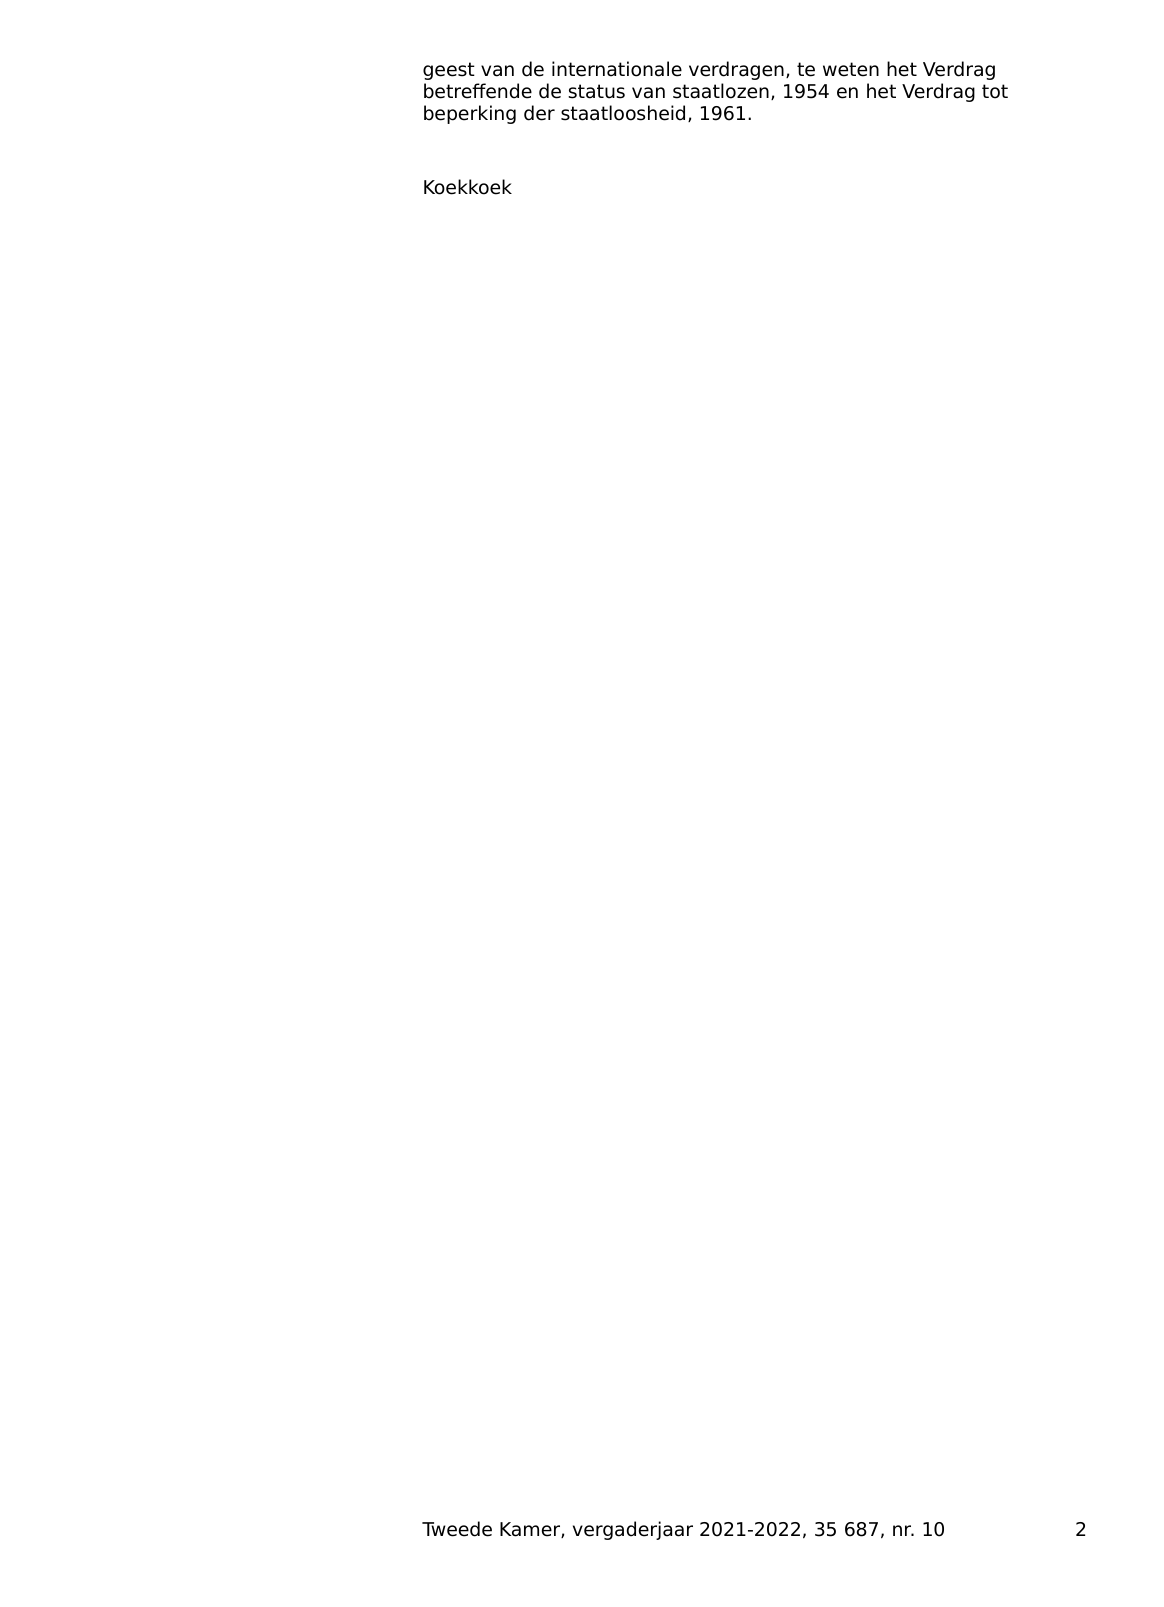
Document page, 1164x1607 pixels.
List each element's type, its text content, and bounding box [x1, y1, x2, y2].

text Koekkoek [422, 155, 1087, 199]
text geest van de internationale verdragen, te weten het Verdrag betreffende de status van staatlozen, 1954 en het Verdrag tot beperking der staatloosheid, 1961. [422, 59, 1087, 125]
